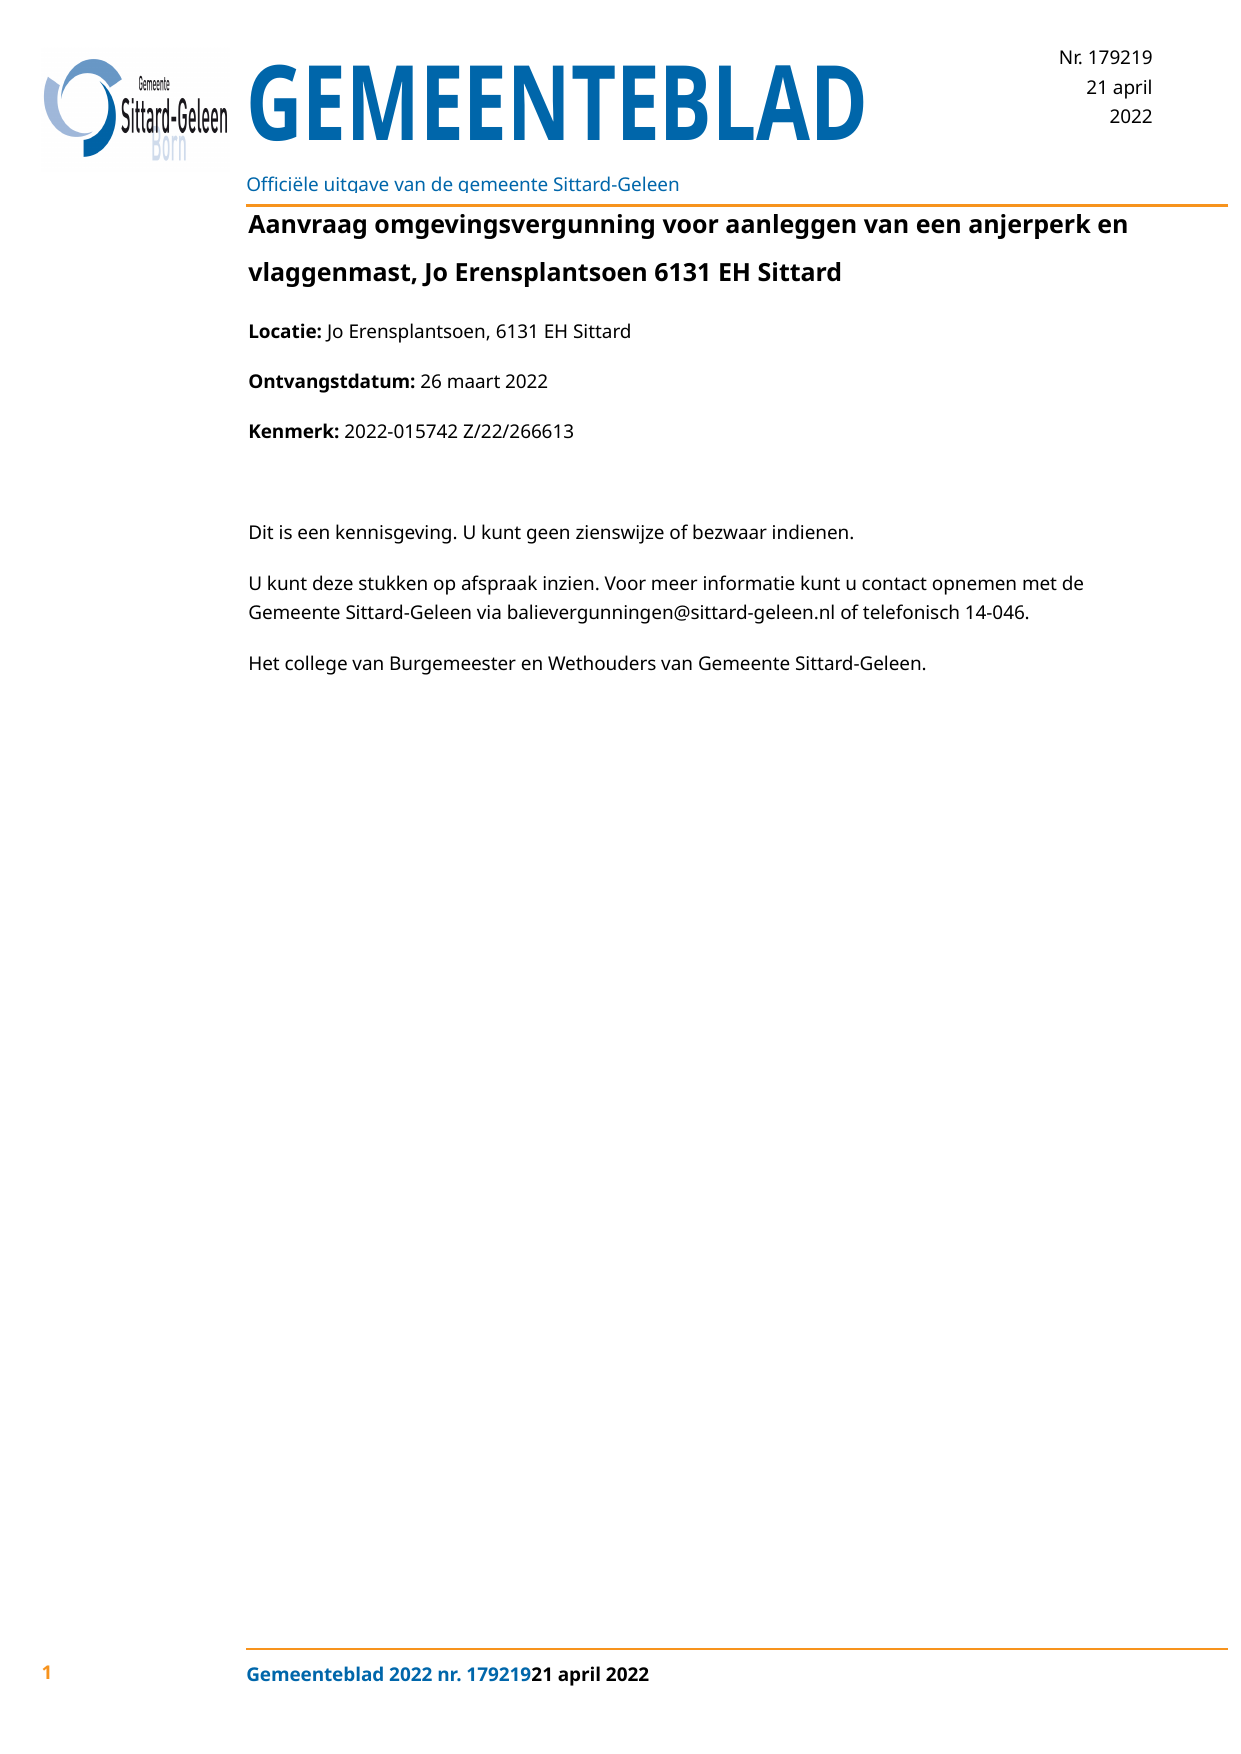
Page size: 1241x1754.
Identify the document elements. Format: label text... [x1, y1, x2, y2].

text U kunt deze stukken op afspraak inzien. Voor meer informatie kunt u contact opnemen met de Gemeente Sittard-Geleen via balievergunningen@sittard-geleen.nl of telefonisch 14-046. [248, 570, 1152, 625]
text Kenmerk: 2022-015742 Z/22/266613 [248, 419, 1152, 444]
text Aanvraag omgevingsvergunning voor aanleggen van een anjerperk en vlaggenmast, Jo Erensplantsoen 6131 EH Sittard [248, 207, 1152, 288]
text Ontvangstdatum: 26 maart 2022 [248, 368, 1152, 394]
text Het college van Burgemeester en Wethouders van Gemeente Sittard-Geleen. [248, 650, 1152, 676]
text Dit is een kennisgeving. U kunt geen zienswijze of bezwaar indienen. [248, 519, 1152, 545]
text Locatie: Jo Erensplantsoen, 6131 EH Sittard [248, 318, 1152, 344]
picture [41, 47, 231, 172]
